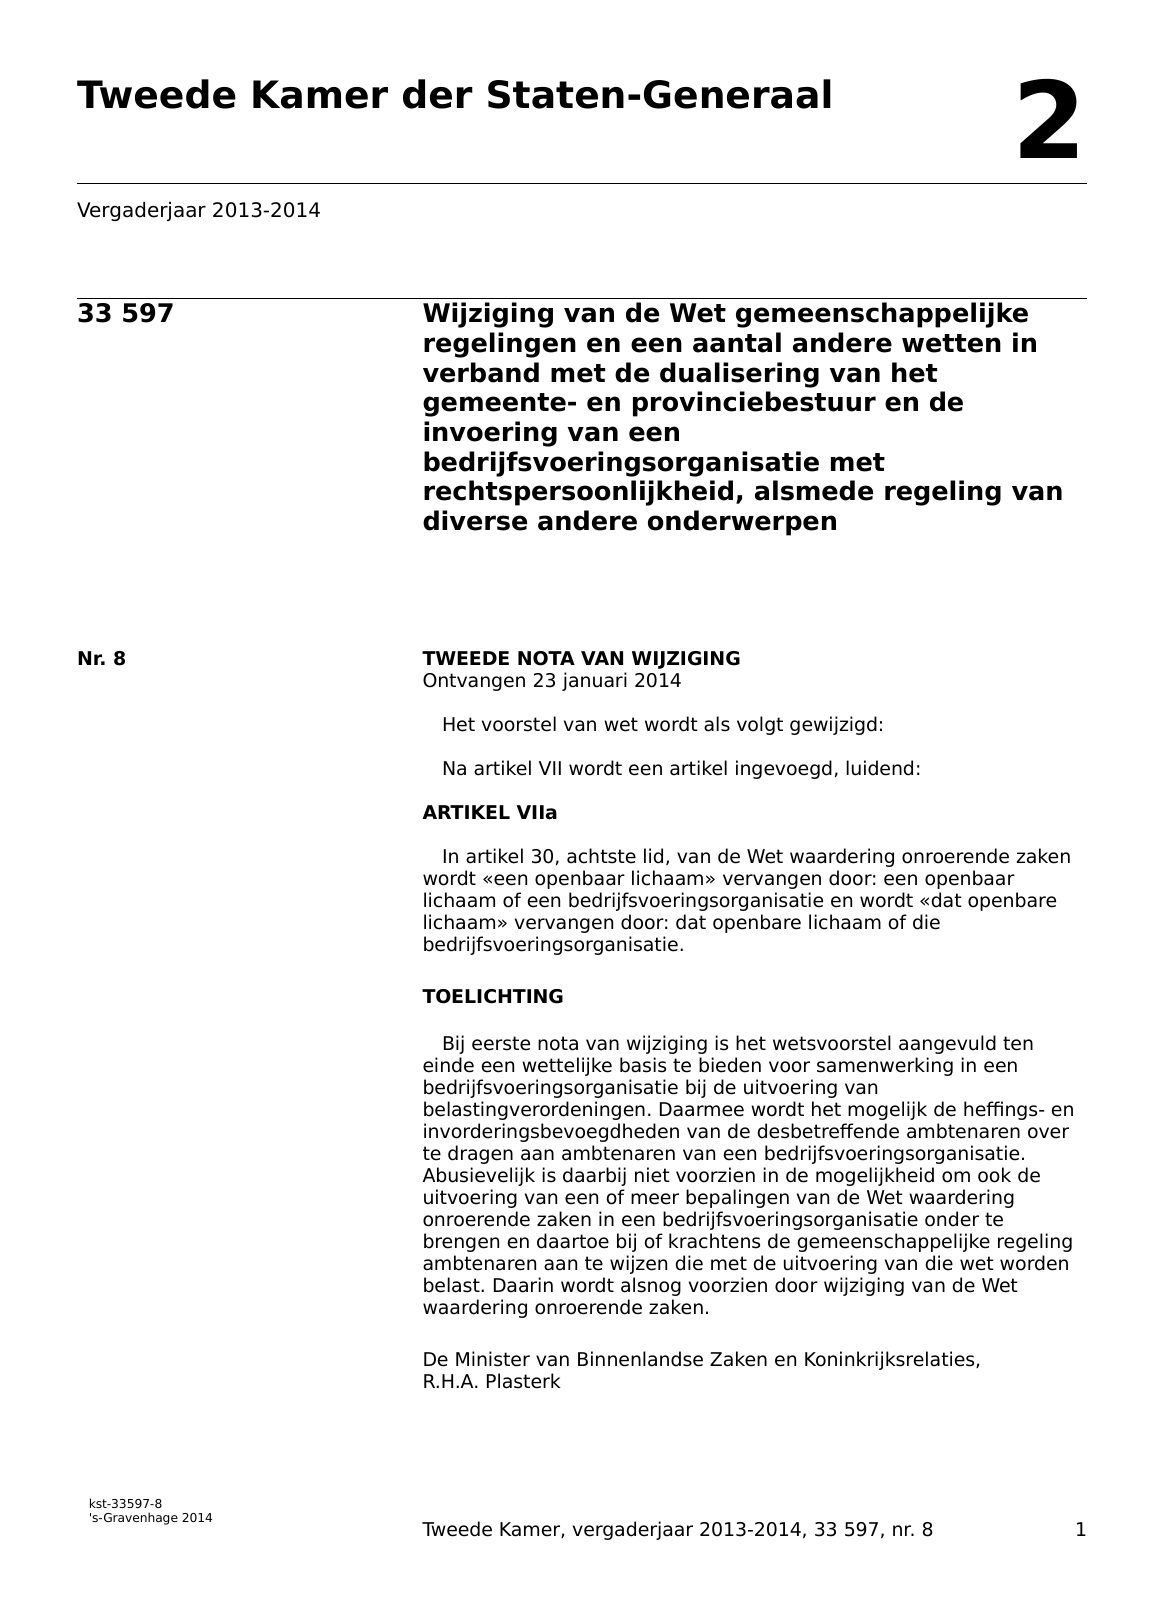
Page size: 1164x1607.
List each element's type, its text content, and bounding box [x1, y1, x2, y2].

text De Minister van Binnenlandse Zaken en Koninkrijksrelaties, R.H.A. Plasterk [422, 1349, 1087, 1393]
text Na artikel VII wordt een artikel ingevoegd, luidend: [422, 758, 1087, 780]
text 's-Gravenhage 2014 [88, 1511, 323, 1525]
subtitle TOELICHTING [422, 986, 1087, 1008]
subtitle 33 597 Wijziging van de Wet gemeenschappelijke regelingen en een aantal andere wetten in verband met de dualisering van het gemeente- en provinciebestuur en de invoering van een bedrijfsvoeringsorganisatie met rechtspersoonlijkheid, alsmede regeling van diverse andere onderwerpen [77, 299, 1087, 536]
subtitle Nr. 8 TWEEDE NOTA VAN WIJZIGING [77, 647, 1087, 669]
text Bij eerste nota van wijziging is het wetsvoorstel aangevuld ten einde een wettelijke basis te bieden voor samenwerking in een bedrijfsvoeringsorganisatie bij de uitvoering van belastingverordeningen. Daarmee wordt het mogelijk de heffings- en invorderingsbevoegdheden van de desbetreffende ambtenaren over te dragen aan ambtenaren van een bedrijfsvoeringsorganisatie. Abusievelijk is daarbij niet voorzien in de mogelijkheid om ook de uitvoering van een of meer bepalingen van de Wet waardering onroerende zaken in een bedrijfsvoeringsorganisatie onder te brengen en daartoe bij of krachtens de gemeenschappelijke regeling ambtenaren aan te wijzen die met de uitvoering van die wet worden belast. Daarin wordt alsnog voorzien door wijziging van de Wet waardering onroerende zaken. [422, 1033, 1087, 1319]
table_header Tweede Kamer der Staten-Generaal [77, 59, 886, 183]
text Het voorstel van wet wordt als volgt gewijzigd: [422, 714, 1087, 736]
subtitle ARTIKEL VIIa [422, 802, 1087, 824]
table_header 2 [886, 59, 1087, 183]
text In artikel 30, achtste lid, van de Wet waardering onroerende zaken wordt «een openbaar lichaam» vervangen door: een openbaar lichaam of een bedrijfsvoeringsorganisatie en wordt «dat openbare lichaam» vervangen door: dat openbare lichaam of die bedrijfsvoeringsorganisatie. [422, 846, 1087, 956]
table_cell Vergaderjaar 2013-2014 [77, 184, 1087, 298]
text Ontvangen 23 januari 2014 [422, 669, 1087, 691]
text kst-33597-8 [88, 1497, 323, 1511]
